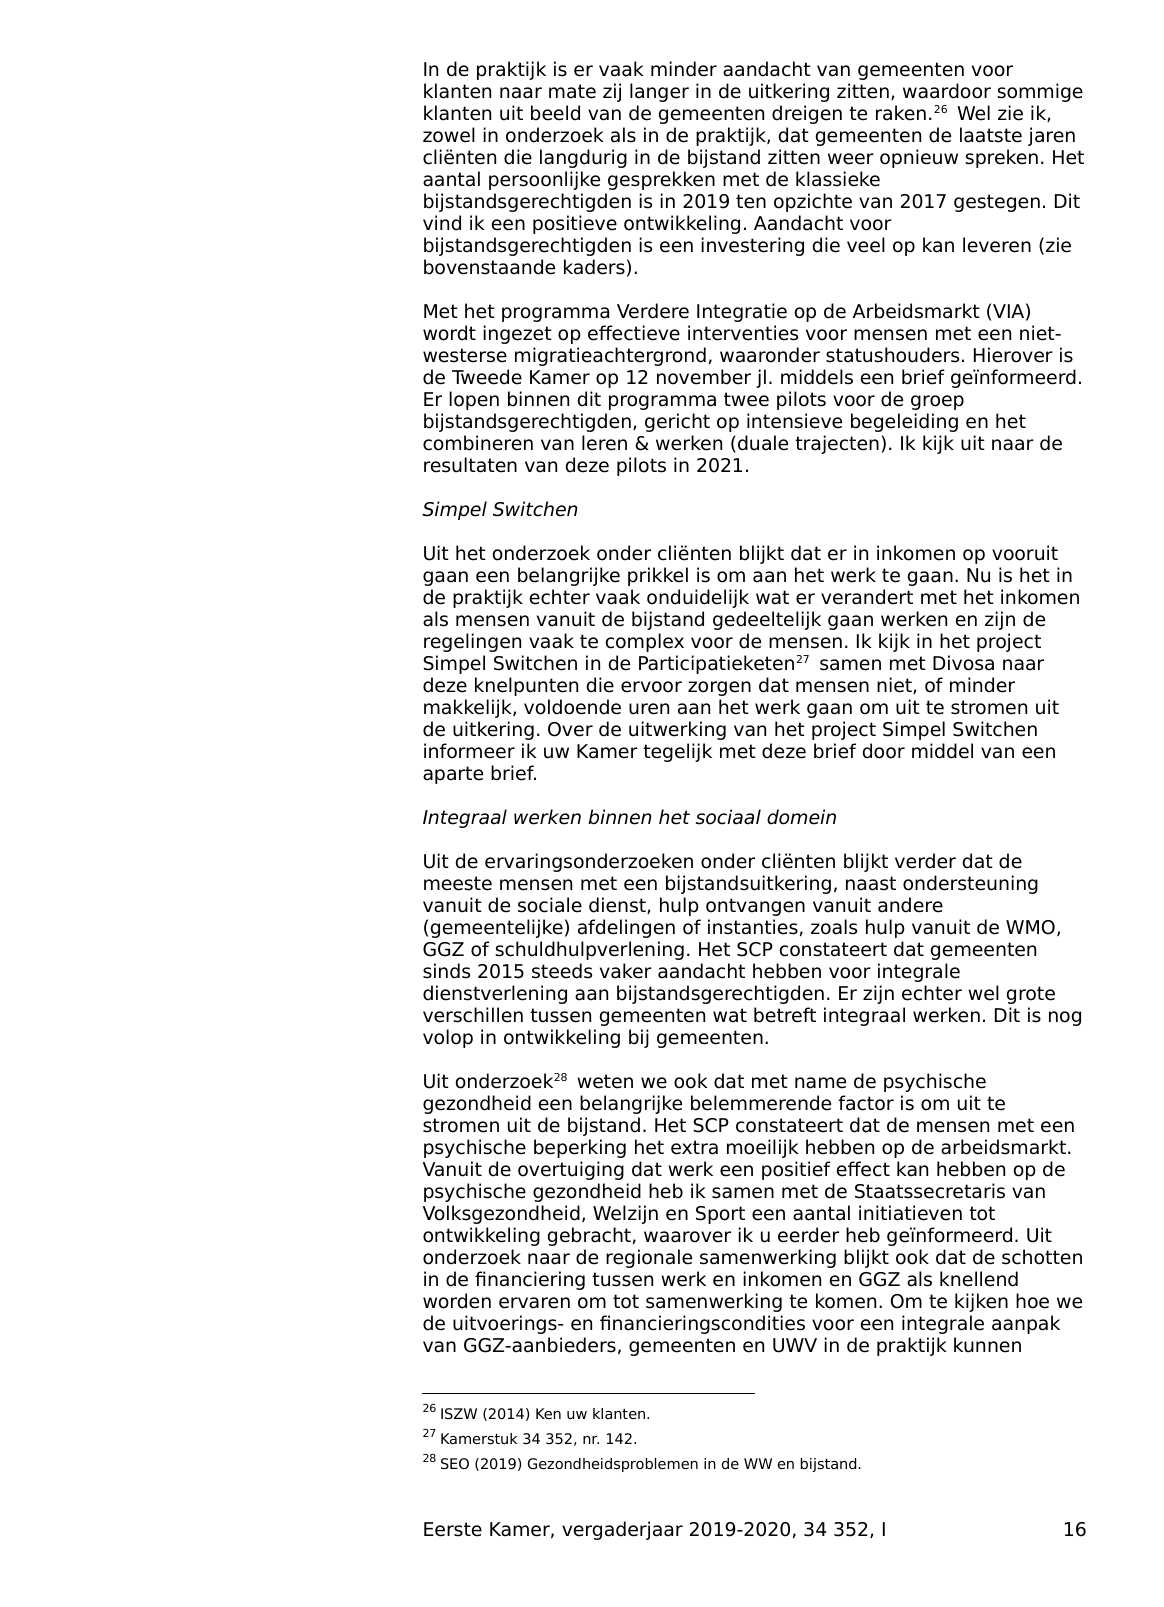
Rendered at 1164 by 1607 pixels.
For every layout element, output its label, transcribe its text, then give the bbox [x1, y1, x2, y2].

text ISZW (2014) Ken uw klanten. [422, 1402, 1087, 1424]
text Uit onderzoek weten we ook dat met name de psychische gezondheid een belangrijke belemmerende factor is om uit te stromen uit de bijstand. Het SCP constateert dat de mensen met een psychische beperking het extra moeilijk hebben op de arbeidsmarkt. Vanuit de overtuiging dat werk een positief effect kan hebben op de psychische gezondheid heb ik samen met de Staatssecretaris van Volksgezondheid, Welzijn en Sport een aantal initiatieven tot ontwikkeling gebracht, waarover ik u eerder heb geïnformeerd. Uit onderzoek naar de regionale samenwerking blijkt ook dat de schotten in de financiering tussen werk en inkomen en GGZ als knellend worden ervaren om tot samenwerking te komen. Om te kijken hoe we de uitvoerings- en financieringscondities voor een integrale aanpak van GGZ-aanbieders, gemeenten en UWV in de praktijk kunnen [422, 1071, 1087, 1357]
text Met het programma Verdere Integratie op de Arbeidsmarkt (VIA) wordt ingezet op effectieve interventies voor mensen met een niet-westerse migratieachtergrond, waaronder statushouders. Hierover is de Tweede Kamer op 12 november jl. middels een brief geïnformeerd. Er lopen binnen dit programma twee pilots voor de groep bijstandsgerechtigden, gericht op intensieve begeleiding en het combineren van leren & werken (duale trajecten). Ik kijk uit naar de resultaten van deze pilots in 2021. [422, 301, 1087, 477]
text SEO (2019) Gezondheidsproblemen in de WW en bijstand. [422, 1452, 1087, 1474]
subtitle Simpel Switchen [422, 499, 1087, 521]
text Uit de ervaringsonderzoeken onder cliënten blijkt verder dat de meeste mensen met een bijstandsuitkering, naast ondersteuning vanuit de sociale dienst, hulp ontvangen vanuit andere (gemeentelijke) afdelingen of instanties, zoals hulp vanuit de WMO, GGZ of schuldhulpverlening. Het SCP constateert dat gemeenten sinds 2015 steeds vaker aandacht hebben voor integrale dienstverlening aan bijstandsgerechtigden. Er zijn echter wel grote verschillen tussen gemeenten wat betreft integraal werken. Dit is nog volop in ontwikkeling bij gemeenten. [422, 851, 1087, 1049]
subtitle Integraal werken binnen het sociaal domein [422, 807, 1087, 829]
text In de praktijk is er vaak minder aandacht van gemeenten voor klanten naar mate zij langer in de uitkering zitten, waardoor sommige klanten uit beeld van de gemeenten dreigen te raken. Wel zie ik, zowel in onderzoek als in de praktijk, dat gemeenten de laatste jaren cliënten die langdurig in de bijstand zitten weer opnieuw spreken. Het aantal persoonlijke gesprekken met de klassieke bijstandsgerechtigden is in 2019 ten opzichte van 2017 gestegen. Dit vind ik een positieve ontwikkeling. Aandacht voor bijstandsgerechtigden is een investering die veel op kan leveren (zie bovenstaande kaders). [422, 59, 1087, 279]
text Kamerstuk 34 352, nr. 142. [422, 1427, 1087, 1449]
text Uit het onderzoek onder cliënten blijkt dat er in inkomen op vooruit gaan een belangrijke prikkel is om aan het werk te gaan. Nu is het in de praktijk echter vaak onduidelijk wat er verandert met het inkomen als mensen vanuit de bijstand gedeeltelijk gaan werken en zijn de regelingen vaak te complex voor de mensen. Ik kijk in het project Simpel Switchen in de Participatieketen samen met Divosa naar deze knelpunten die ervoor zorgen dat mensen niet, of minder makkelijk, voldoende uren aan het werk gaan om uit te stromen uit de uitkering. Over de uitwerking van het project Simpel Switchen informeer ik uw Kamer tegelijk met deze brief door middel van een aparte brief. [422, 543, 1087, 785]
